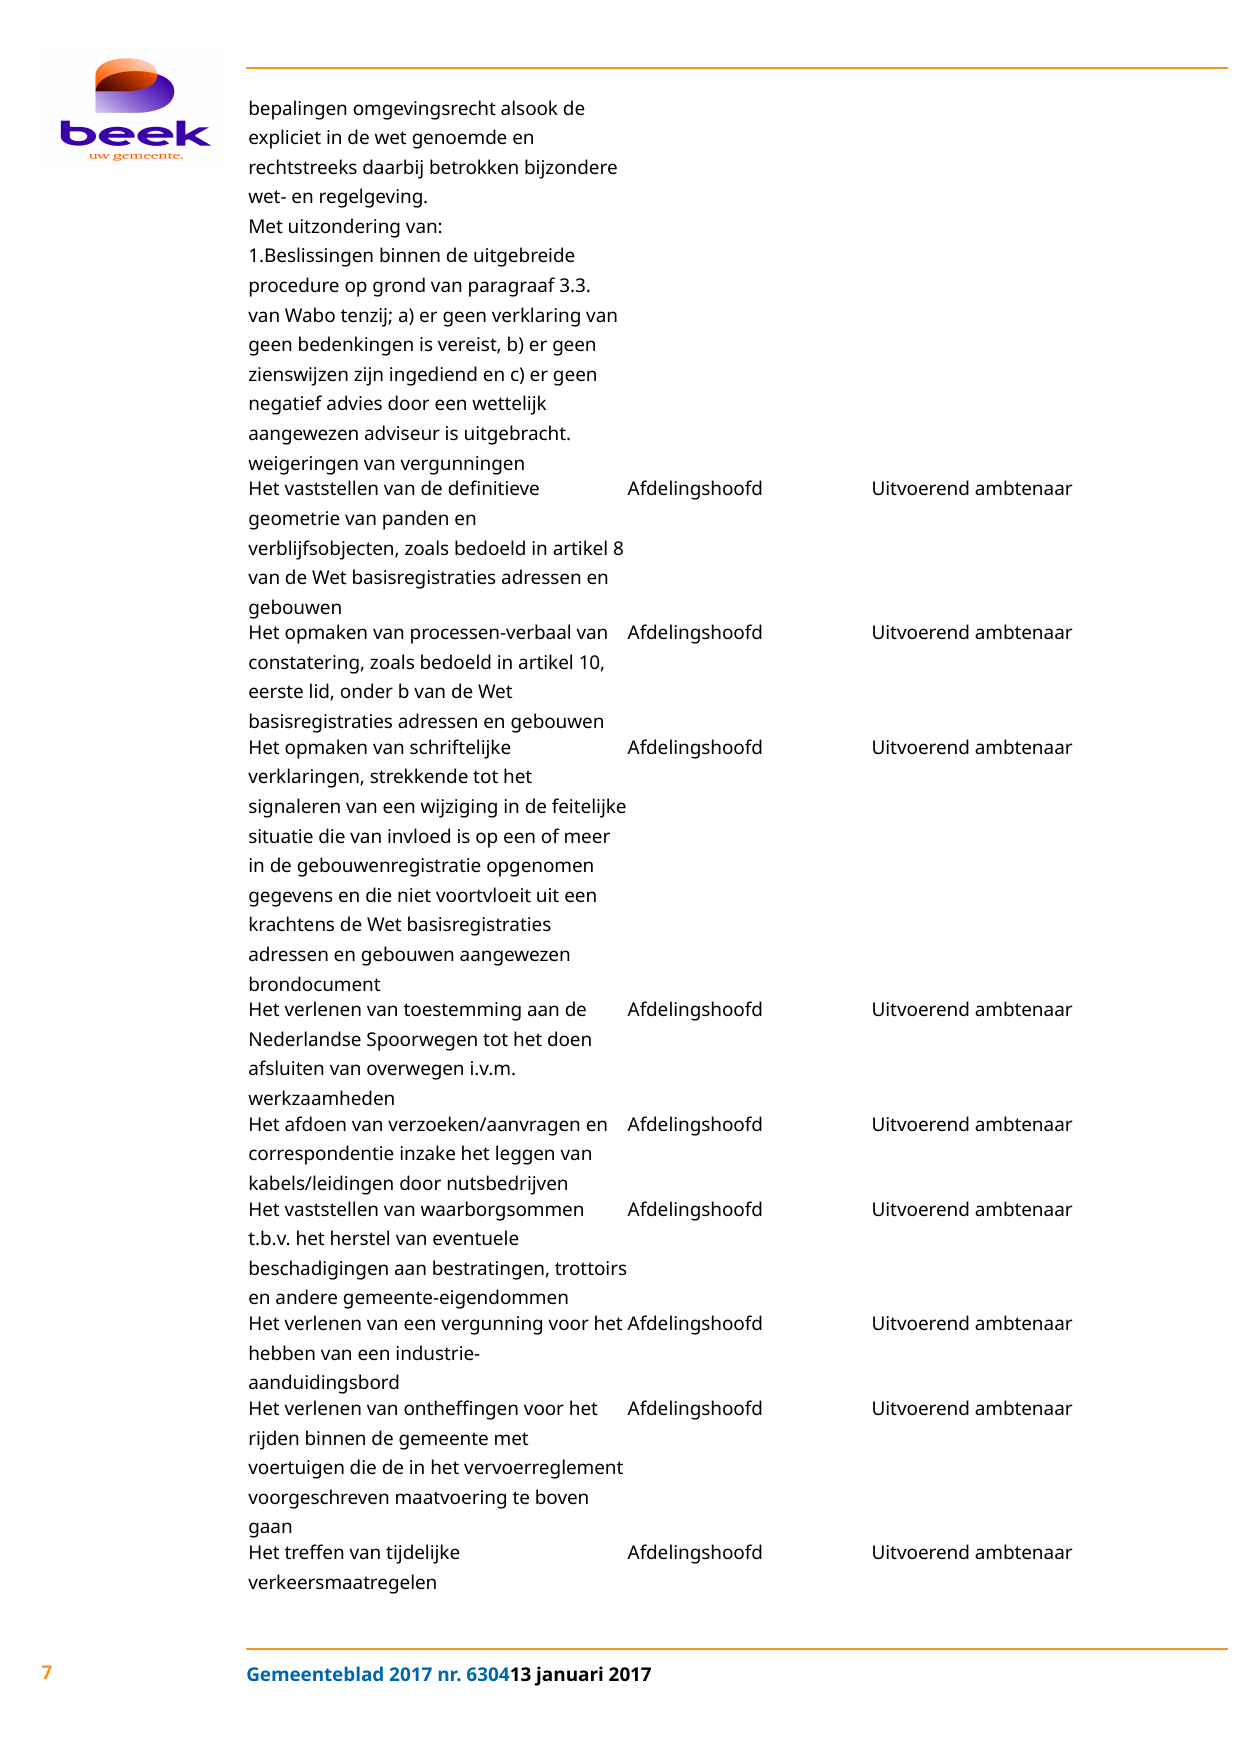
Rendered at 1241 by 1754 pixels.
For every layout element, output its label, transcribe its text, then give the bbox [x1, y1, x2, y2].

table_cell Uitvoerend ambtenaar [871, 476, 1152, 619]
table_cell Het vaststellen van de definitieve geometrie van panden en verblijfsobjecten, zoals bedoeld in artikel 8 van de Wet basisregistraties adressen en gebouwen [248, 476, 627, 619]
table_cell Uitvoerend ambtenaar [871, 1310, 1152, 1395]
table_cell Afdelingshoofd [628, 476, 871, 619]
table_cell Het opmaken van schriftelijke verklaringen, strekkende tot het signaleren van een wijziging in de feitelijke situatie die van invloed is op een of meer in de gebouwenregistratie opgenomen gegevens en die niet voortvloeit uit een krachtens de Wet basisregistraties adressen en gebouwen aangewezen brondocument [248, 734, 627, 996]
table_cell Afdelingshoofd [628, 620, 871, 734]
table_cell Het afdoen van verzoeken/aanvragen en correspondentie inzake het leggen van kabels/leidingen door nutsbedrijven [248, 1111, 627, 1196]
table_cell Uitvoerend ambtenaar [871, 620, 1152, 734]
table_cell Het opmaken van processen-verbaal van constatering, zoals bedoeld in artikel 10, eerste lid, onder b van de Wet basisregistraties adressen en gebouwen [248, 620, 627, 734]
table_cell Afdelingshoofd [628, 996, 871, 1111]
table_cell Het verlenen van toestemming aan de Nederlandse Spoorwegen tot het doen afsluiten van overwegen i.v.m. werkzaamheden [248, 996, 627, 1111]
table_cell [871, 95, 1152, 476]
table_cell bepalingen omgevingsrecht alsook de expliciet in de wet genoemde en rechtstreeks daarbij betrokken bijzondere wet- en regelgeving. Met uitzondering van: 1.Beslissingen binnen de uitgebreide procedure op grond van paragraaf 3.3. van Wabo tenzij; a) er geen verklaring van geen bedenkingen is vereist, b) er geen zienswijzen zijn ingediend en c) er geen negatief advies door een wettelijk aangewezen adviseur is uitgebracht. weigeringen van vergunningen [248, 95, 627, 476]
table_cell Uitvoerend ambtenaar [871, 1395, 1152, 1539]
table_cell Afdelingshoofd [628, 1196, 871, 1310]
table_cell Afdelingshoofd [628, 1111, 871, 1196]
table_cell Het verlenen van ontheffingen voor het rijden binnen de gemeente met voertuigen die de in het vervoerreglement voorgeschreven maatvoering te boven gaan [248, 1395, 627, 1539]
table_cell Uitvoerend ambtenaar [871, 1111, 1152, 1196]
table_cell Uitvoerend ambtenaar [871, 996, 1152, 1111]
table_cell Uitvoerend ambtenaar [871, 1196, 1152, 1310]
table_cell Uitvoerend ambtenaar [871, 1539, 1152, 1594]
table_cell Het vaststellen van waarborgsommen t.b.v. het herstel van eventuele beschadigingen aan bestratingen, trottoirs en andere gemeente-eigendommen [248, 1196, 627, 1310]
table_cell Het verlenen van een vergunning voor het hebben van een industrie-aanduidingsbord [248, 1310, 627, 1395]
table_cell Het treffen van tijdelijke verkeersmaatregelen [248, 1539, 627, 1594]
table_cell Afdelingshoofd [628, 1310, 871, 1395]
table_cell [628, 95, 871, 476]
table_cell Afdelingshoofd [628, 1395, 871, 1539]
table_cell Uitvoerend ambtenaar [871, 734, 1152, 996]
picture [41, 47, 231, 172]
table_cell Afdelingshoofd [628, 1539, 871, 1594]
table_cell Afdelingshoofd [628, 734, 871, 996]
